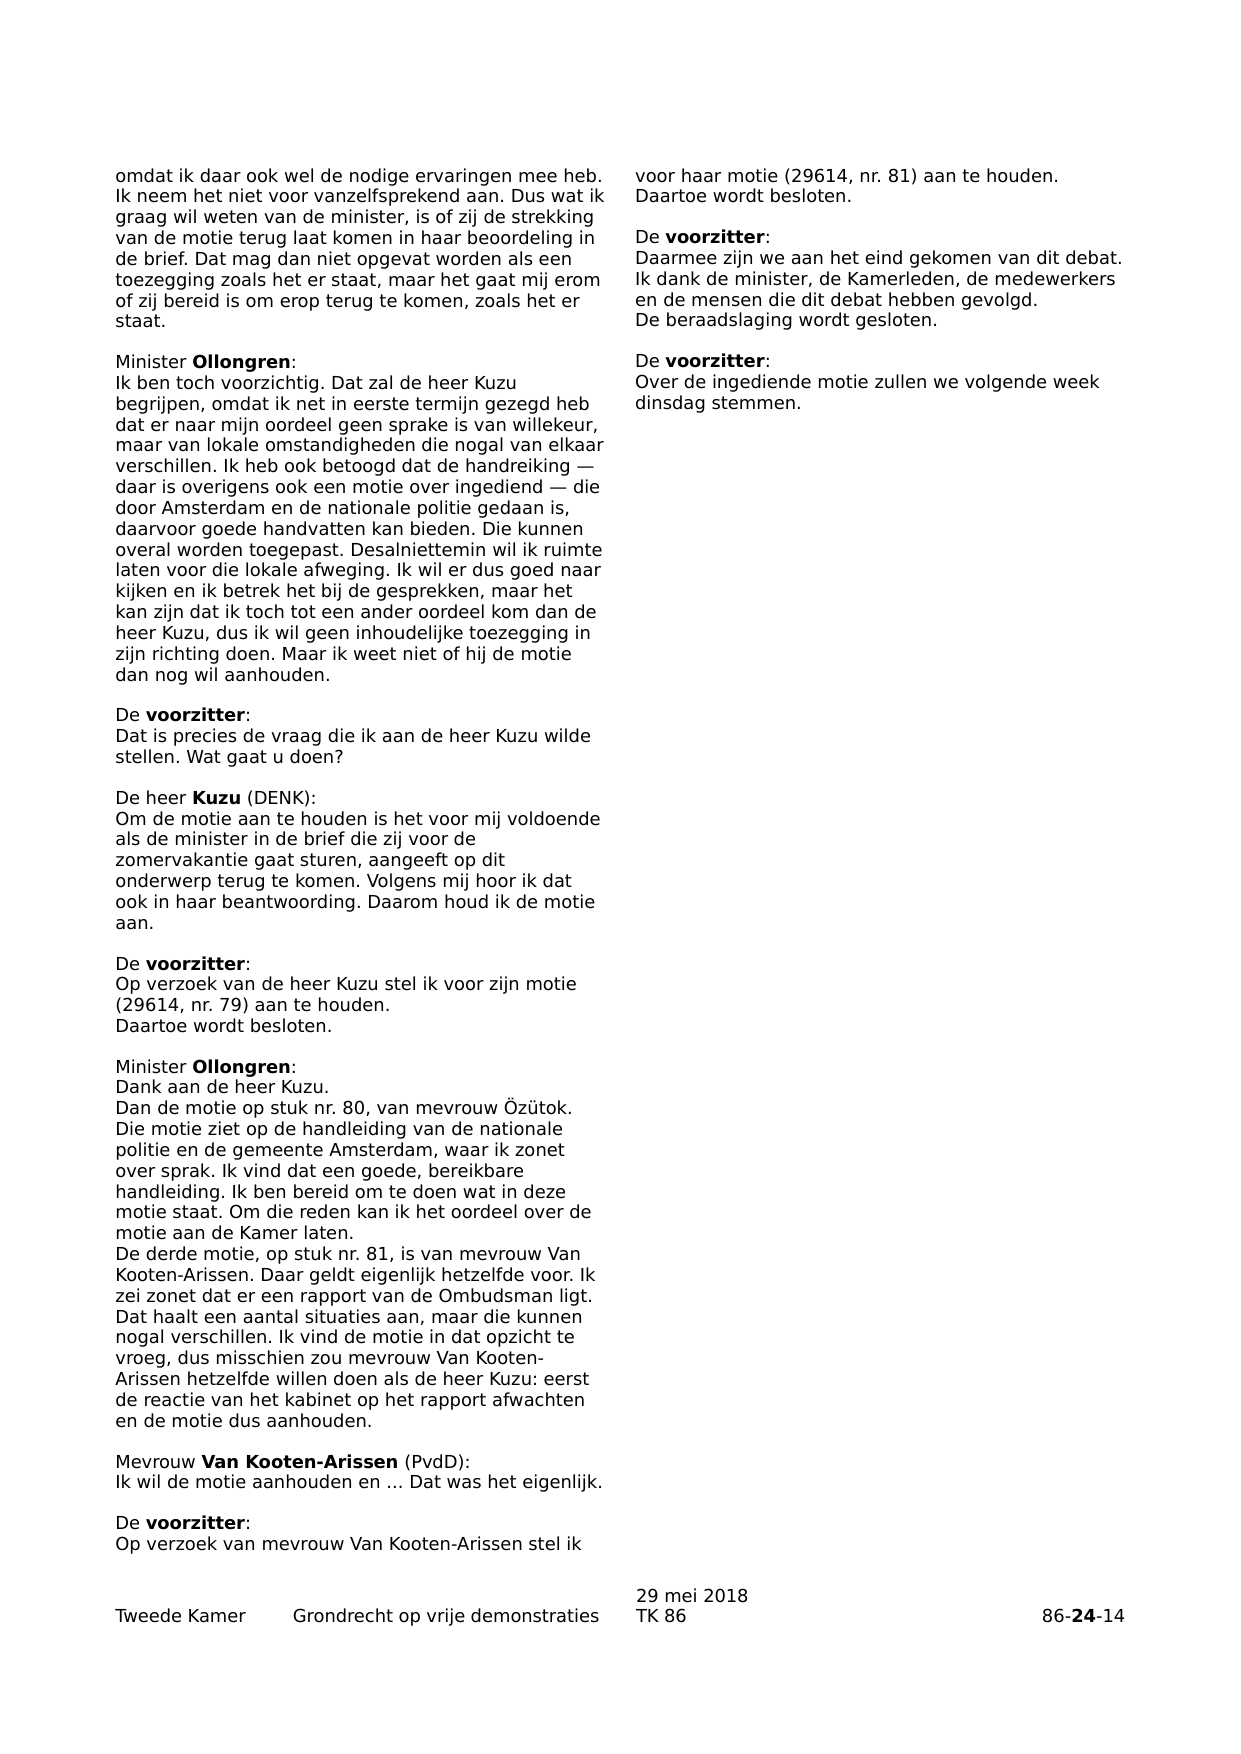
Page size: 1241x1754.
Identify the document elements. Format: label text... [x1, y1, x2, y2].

text De heer Kuzu (DENK): [115, 788, 605, 808]
text De voorzitter: [115, 1513, 605, 1534]
text Dat is precies de vraag die ik aan de heer Kuzu wilde stellen. Wat gaat u doen? [115, 726, 605, 768]
text Over de ingediende motie zullen we volgende week dinsdag stemmen. [635, 372, 1125, 413]
text omdat ik daar ook wel de nodige ervaringen mee heb. Ik neem het niet voor vanzelfsprekend aan. Dus wat ik graag wil weten van de minister, is of zij de strekking van de motie terug laat komen in haar beoordeling in de brief. Dat mag dan niet opgevat worden als een toezegging zoals het er staat, maar het gaat mij erom of zij bereid is om erop terug te komen, zoals het er staat. [115, 165, 605, 332]
text De beraadslaging wordt gesloten. [635, 310, 1125, 331]
text Minister Ollongren: [115, 1057, 605, 1077]
text De derde motie, op stuk nr. 81, is van mevrouw Van Kooten-Arissen. Daar geldt eigenlijk hetzelfde voor. Ik zei zonet dat er een rapport van de Ombudsman ligt. Dat haalt een aantal situaties aan, maar die kunnen nogal verschillen. Ik vind de motie in dat opzicht te vroeg, dus misschien zou mevrouw Van Kooten-Arissen hetzelfde willen doen als de heer Kuzu: eerst de reactie van het kabinet op het rapport afwachten en de motie dus aanhouden. [115, 1244, 605, 1431]
text Ik ben toch voorzichtig. Dat zal de heer Kuzu begrijpen, omdat ik net in eerste termijn gezegd heb dat er naar mijn oordeel geen sprake is van willekeur, maar van lokale omstandigheden die nogal van elkaar verschillen. Ik heb ook betoogd dat de handreiking — daar is overigens ook een motie over ingediend — die door Amsterdam en de nationale politie gedaan is, daarvoor goede handvatten kan bieden. Die kunnen overal worden toegepast. Desalniettemin wil ik ruimte laten voor die lokale afweging. Ik wil er dus goed naar kijken en ik betrek het bij de gesprekken, maar het kan zijn dat ik toch tot een ander oordeel kom dan de heer Kuzu, dus ik wil geen inhoudelijke toezegging in zijn richting doen. Maar ik weet niet of hij de motie dan nog wil aanhouden. [115, 373, 605, 685]
text De voorzitter: [635, 227, 1125, 248]
text De voorzitter: [115, 953, 605, 974]
text Daarmee zijn we aan het eind gekomen van dit debat. Ik dank de minister, de Kamerleden, de medewerkers en de mensen die dit debat hebben gevolgd. [635, 248, 1125, 310]
text Dan de motie op stuk nr. 80, van mevrouw Özütok. Die motie ziet op de handleiding van de nationale politie en de gemeente Amsterdam, waar ik zonet over sprak. Ik vind dat een goede, bereikbare handleiding. Ik ben bereid om te doen wat in deze motie staat. Om die reden kan ik het oordeel over de motie aan de Kamer laten. [115, 1098, 605, 1244]
text Op verzoek van mevrouw Van Kooten-Arissen stel ik [115, 1534, 605, 1554]
text Ik wil de motie aanhouden en ... Dat was het eigenlijk. [115, 1472, 605, 1493]
text Dank aan de heer Kuzu. [115, 1077, 605, 1098]
text De voorzitter: [635, 351, 1125, 372]
text Op verzoek van de heer Kuzu stel ik voor zijn motie (29614, nr. 79) aan te houden. [115, 974, 605, 1016]
text Daartoe wordt besloten. [115, 1016, 605, 1037]
text De voorzitter: [115, 705, 605, 726]
text Minister Ollongren: [115, 352, 605, 373]
text Daartoe wordt besloten. [635, 186, 1125, 207]
text Om de motie aan te houden is het voor mij voldoende als de minister in de brief die zij voor de zomervakantie gaat sturen, aangeeft op dit onderwerp terug te komen. Volgens mij hoor ik dat ook in haar beantwoording. Daarom houd ik de motie aan. [115, 808, 605, 933]
text voor haar motie (29614, nr. 81) aan te houden. [635, 165, 1125, 186]
text Mevrouw Van Kooten-Arissen (PvdD): [115, 1451, 605, 1472]
